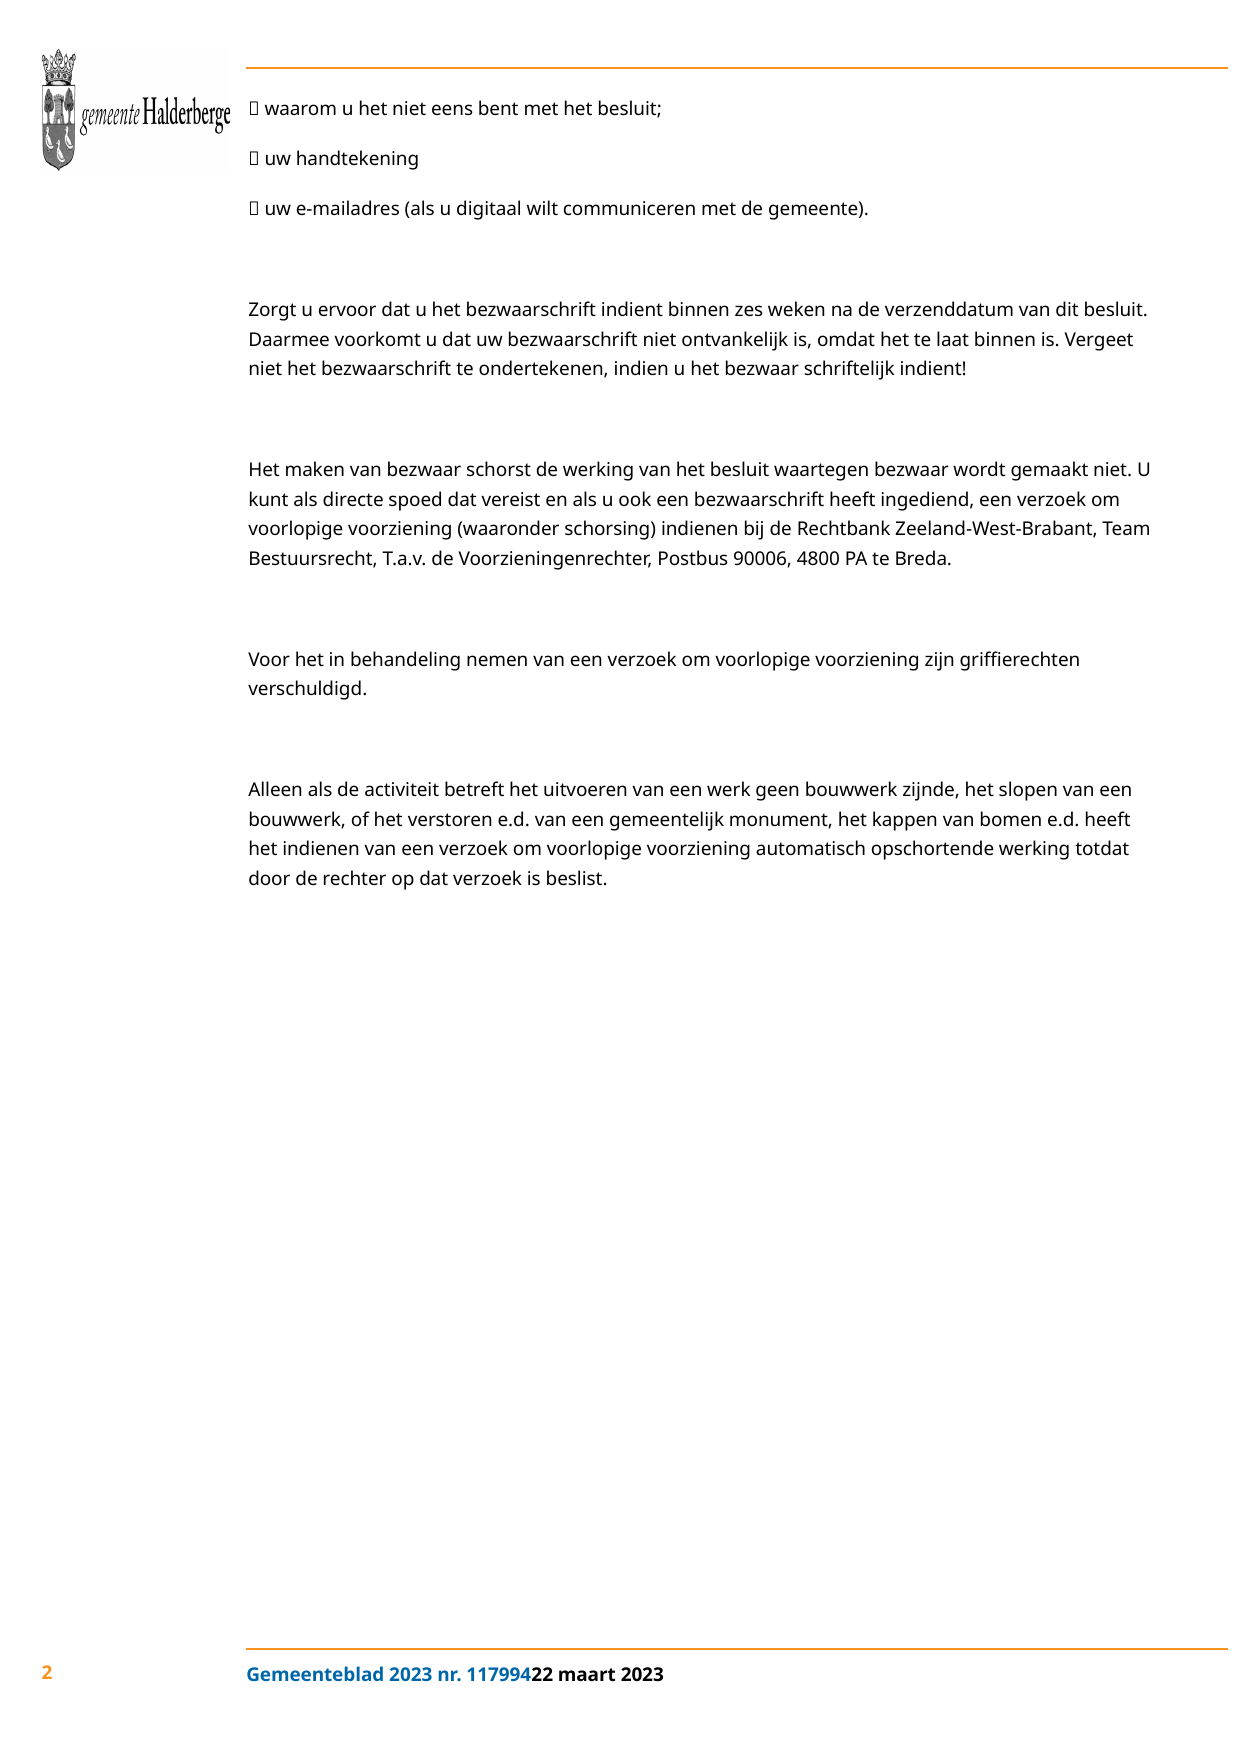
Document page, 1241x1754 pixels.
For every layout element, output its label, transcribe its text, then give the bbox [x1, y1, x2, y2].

text  waarom u het niet eens bent met het besluit; [248, 95, 1152, 121]
text Het maken van bezwaar schorst de werking van het besluit waartegen bezwaar wordt gemaakt niet. U kunt als directe spoed dat vereist en als u ook een bezwaarschrift heeft ingediend, een verzoek om voorlopige voorziening (waaronder schorsing) indienen bij de Rechtbank Zeeland-West-Brabant, Team Bestuursrecht, T.a.v. de Voorzieningenrechter, Postbus 90006, 4800 PA te Breda. [248, 456, 1152, 571]
text  uw handtekening [248, 145, 1152, 171]
text  uw e-mailadres (als u digitaal wilt communiceren met de gemeente). [248, 196, 1152, 221]
picture [41, 47, 231, 172]
text Voor het in behandeling nemen van een verzoek om voorlopige voorziening zijn griffierechten verschuldigd. [248, 646, 1152, 701]
text Zorgt u ervoor dat u het bezwaarschrift indient binnen zes weken na de verzenddatum van dit besluit. Daarmee voorkomt u dat uw bezwaarschrift niet ontvankelijk is, omdat het te laat binnen is. Vergeet niet het bezwaarschrift te ondertekenen, indien u het bezwaar schriftelijk indient! [248, 296, 1152, 381]
text Alleen als de activiteit betreft het uitvoeren van een werk geen bouwwerk zijnde, het slopen van een bouwwerk, of het verstoren e.d. van een gemeentelijk monument, het kappen van bomen e.d. heeft het indienen van een verzoek om voorlopige voorziening automatisch opschortende werking totdat door de rechter op dat verzoek is beslist. [248, 776, 1152, 891]
